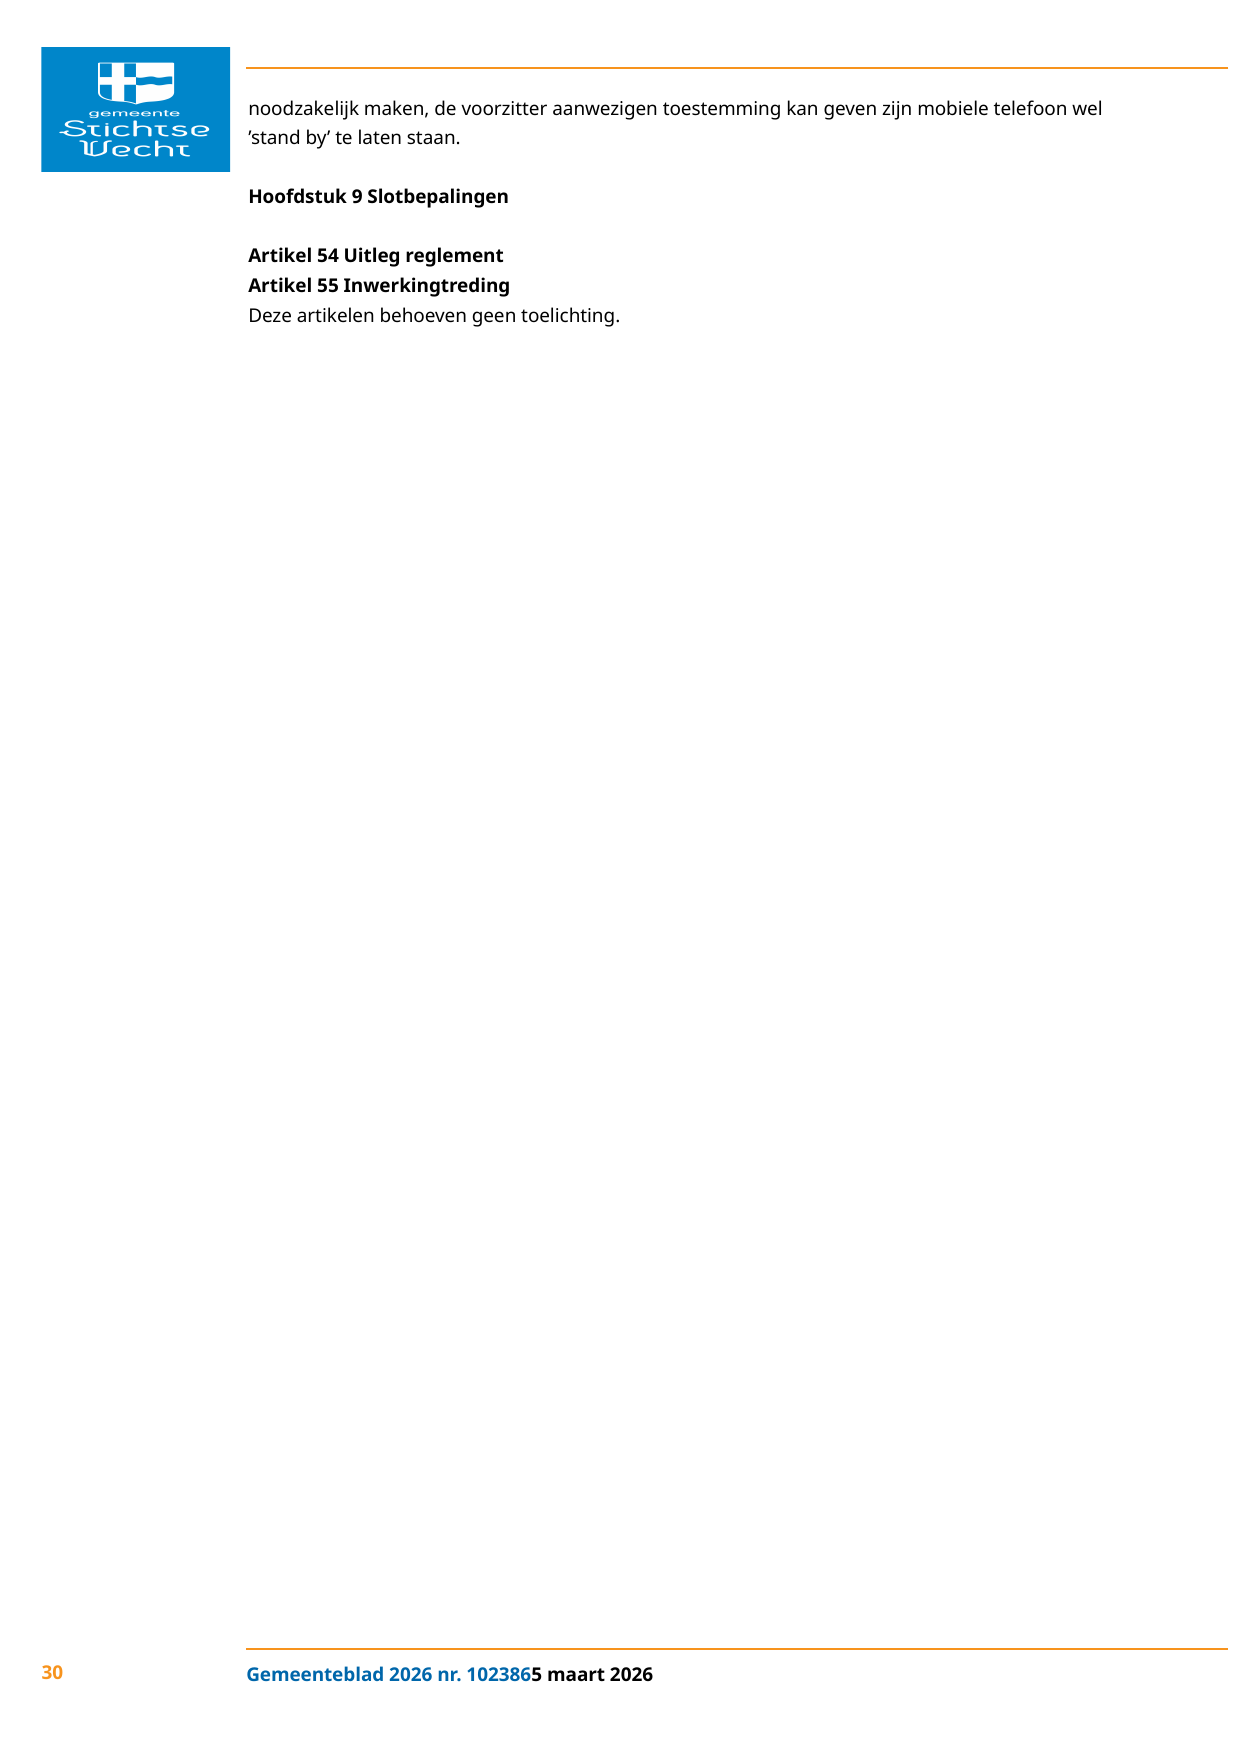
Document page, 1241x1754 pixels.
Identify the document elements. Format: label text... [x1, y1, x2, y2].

picture [99, 63, 135, 101]
text noodzakelijk maken, de voorzitter aanwezigen toestemming kan geven zijn mobiele telefoon wel ’stand by’ te laten staan. [248, 95, 1152, 150]
text Artikel 54 Uitleg reglement [248, 243, 1152, 268]
text Artikel 55 Inwerkingtreding [248, 272, 1152, 298]
text Hoofdstuk 9 Slotbepalingen [248, 183, 1152, 209]
text Deze artikelen behoeven geen toelichting. [248, 302, 1152, 328]
picture [137, 63, 174, 103]
